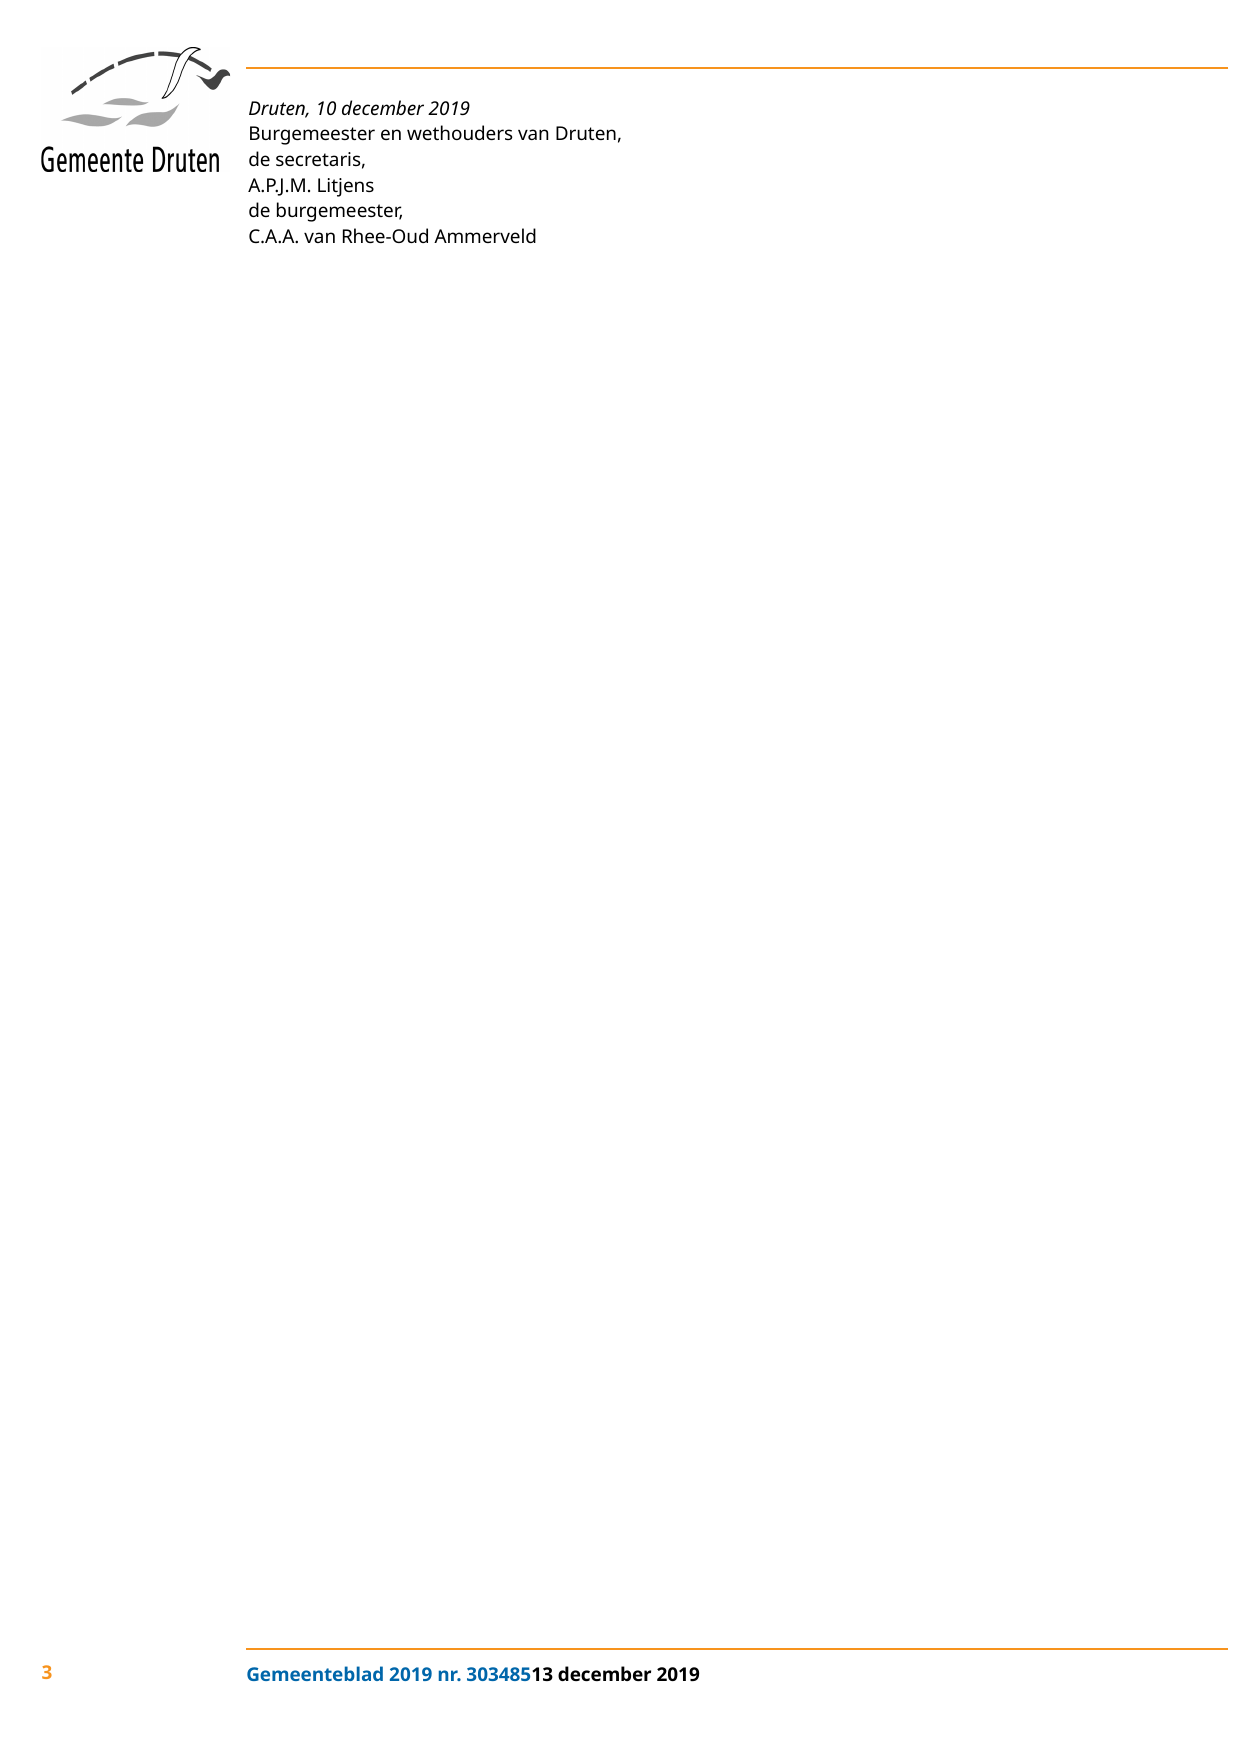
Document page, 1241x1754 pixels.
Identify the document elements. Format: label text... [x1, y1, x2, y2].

text A.P.J.M. Litjens [248, 172, 1152, 198]
text de burgemeester, [248, 198, 1152, 223]
picture [41, 47, 231, 172]
text de secretaris, [248, 146, 1152, 172]
text Druten, 10 december 2019 [248, 95, 1152, 121]
text C.A.A. van Rhee-Oud Ammerveld [248, 223, 1152, 249]
text Burgemeester en wethouders van Druten, [248, 121, 1152, 146]
